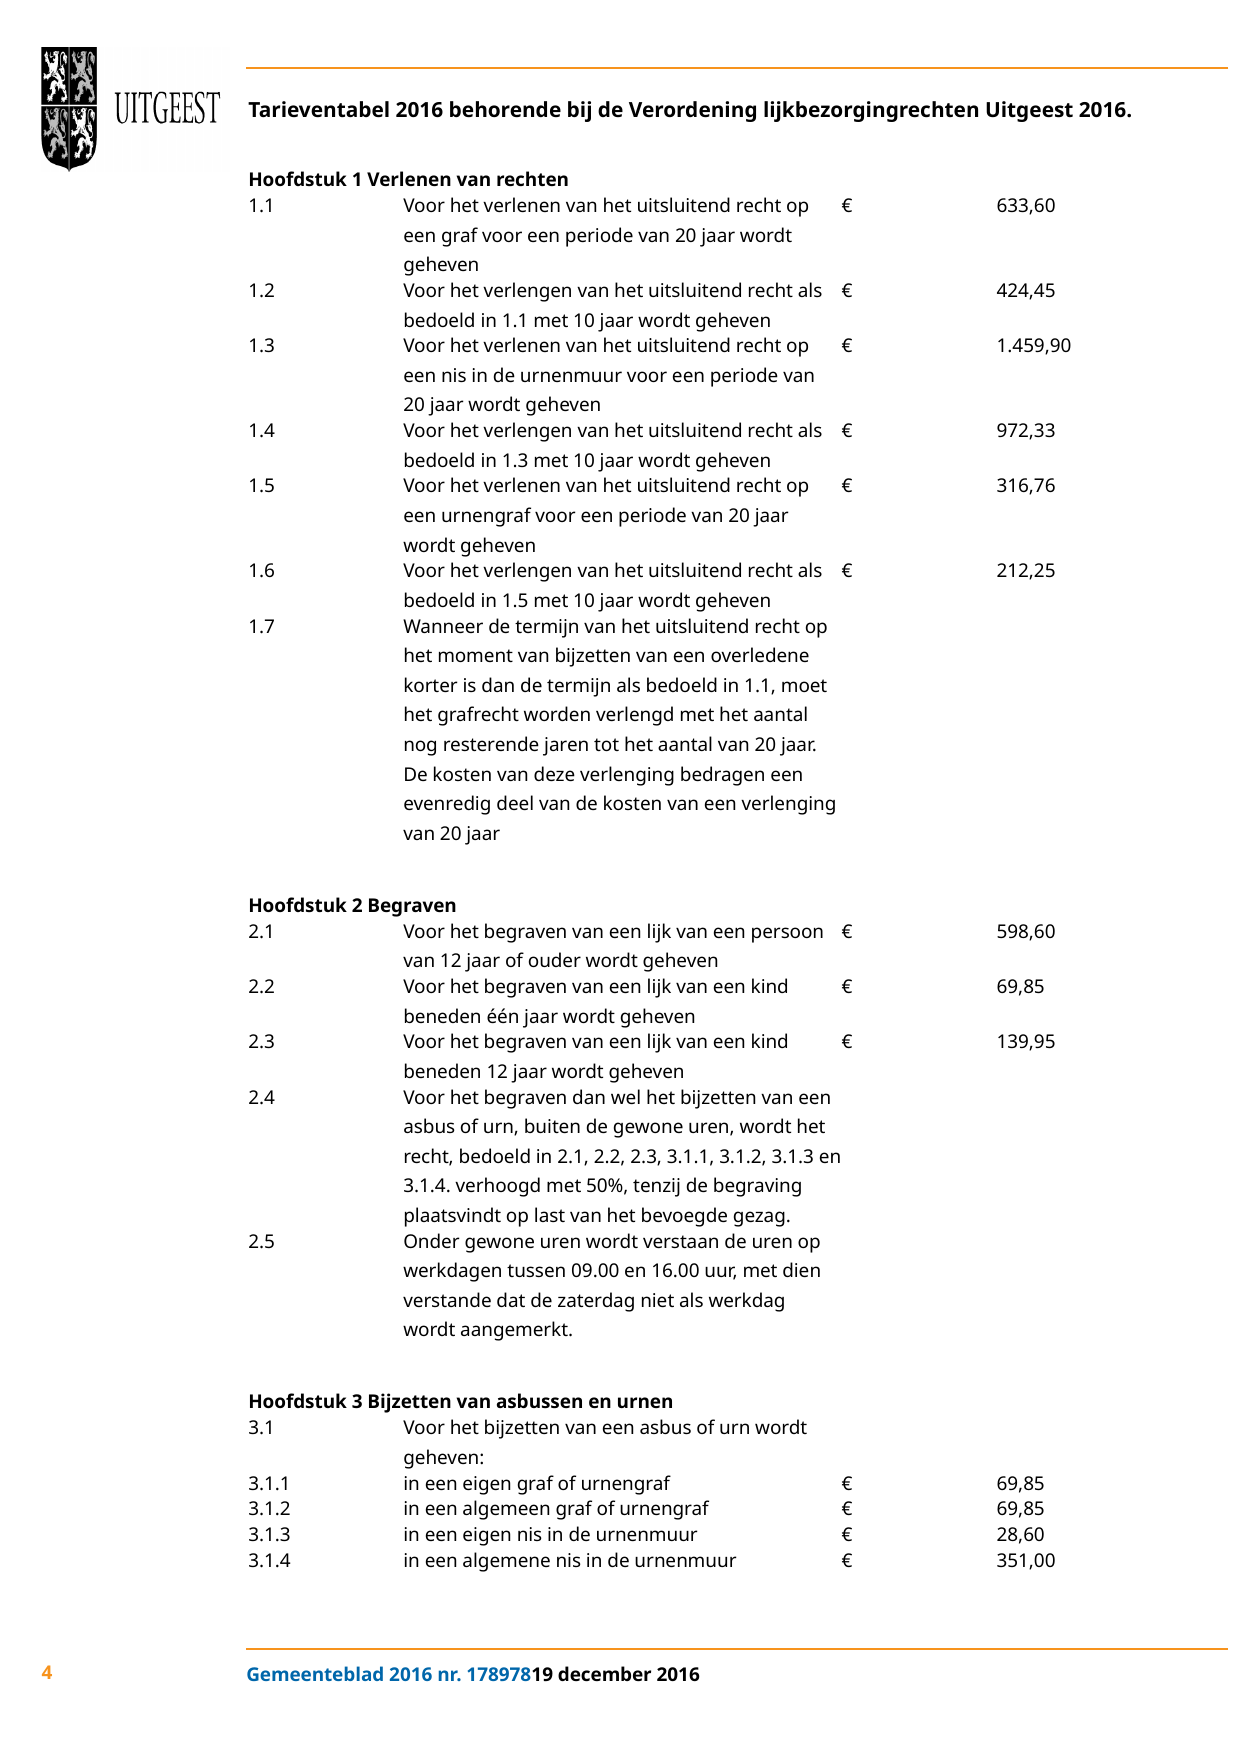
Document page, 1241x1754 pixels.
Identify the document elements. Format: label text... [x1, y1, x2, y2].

table_cell 69,85 [996, 973, 1152, 1028]
table_cell 316,76 [996, 473, 1152, 558]
table_cell 3.1.4 [248, 1547, 403, 1573]
table_cell € [841, 1547, 996, 1573]
table_cell Voor het begraven dan wel het bijzetten van een asbus of urn, buiten de gewone uren, wordt het recht, bedoeld in 2.1, 2.2, 2.3, 3.1.1, 3.1.2, 3.1.3 en 3.1.4. verhoogd met 50%, tenzij de begraving plaatsvindt op last van het bevoegde gezag. [403, 1084, 841, 1228]
table_cell 1.459,90 [996, 333, 1152, 417]
table_cell € [841, 418, 996, 473]
table_cell € [841, 333, 996, 417]
table_cell in een algemeen graf of urnengraf [403, 1496, 841, 1521]
table_cell 3.1.2 [248, 1496, 403, 1521]
table_cell Voor het verlenen van het uitsluitend recht op een urnengraf voor een periode van 20 jaar wordt geheven [403, 473, 841, 558]
table_header Voor het begraven van een lijk van een persoon van 12 jaar of ouder wordt geheven [403, 918, 841, 973]
text Hoofdstuk 3 Bijzetten van asbussen en urnen [248, 1389, 1152, 1414]
table_cell € [841, 1470, 996, 1496]
table_header 1.1 [248, 192, 403, 277]
table_cell 424,45 [996, 277, 1152, 332]
table_header € [841, 918, 996, 973]
table_cell € [841, 1496, 996, 1521]
table_cell 2.5 [248, 1228, 403, 1342]
table_cell € [841, 277, 996, 332]
table_cell [996, 1084, 1152, 1228]
table_cell Voor het verlengen van het uitsluitend recht als bedoeld in 1.3 met 10 jaar wordt geheven [403, 418, 841, 473]
table_cell € [841, 973, 996, 1028]
table_cell in een algemene nis in de urnenmuur [403, 1547, 841, 1573]
table_cell Voor het begraven van een lijk van een kind beneden één jaar wordt geheven [403, 973, 841, 1028]
table_cell Voor het begraven van een lijk van een kind beneden 12 jaar wordt geheven [403, 1029, 841, 1084]
table_cell 69,85 [996, 1470, 1152, 1496]
table_cell 351,00 [996, 1547, 1152, 1573]
table_header Voor het bijzetten van een asbus of urn wordt geheven: [403, 1415, 841, 1470]
table_cell Onder gewone uren wordt verstaan de uren op werkdagen tussen 09.00 en 16.00 uur, met dien verstande dat de zaterdag niet als werkdag wordt aangemerkt. [403, 1228, 841, 1342]
table_cell in een eigen nis in de urnenmuur [403, 1521, 841, 1547]
table_cell 1.4 [248, 418, 403, 473]
table_header Voor het verlenen van het uitsluitend recht op een graf voor een periode van 20 jaar wordt geheven [403, 192, 841, 277]
table_cell Voor het verlengen van het uitsluitend recht als bedoeld in 1.5 met 10 jaar wordt geheven [403, 558, 841, 613]
table_cell [841, 1084, 996, 1228]
table_cell 1.7 [248, 613, 403, 846]
table_header [841, 1415, 996, 1470]
table_cell € [841, 558, 996, 613]
table_header 633,60 [996, 192, 1152, 277]
table_cell 1.6 [248, 558, 403, 613]
table_cell 3.1.1 [248, 1470, 403, 1496]
table_cell 28,60 [996, 1521, 1152, 1547]
table_header 3.1 [248, 1415, 403, 1470]
table_cell 139,95 [996, 1029, 1152, 1084]
text Tarieventabel 2016 behorende bij de Verordening lijkbezorgingrechten Uitgeest 2016. [248, 95, 1152, 123]
table_cell [841, 613, 996, 846]
table_cell 1.5 [248, 473, 403, 558]
table_cell [996, 613, 1152, 846]
table_cell 972,33 [996, 418, 1152, 473]
table_cell 69,85 [996, 1496, 1152, 1521]
table_cell 2.4 [248, 1084, 403, 1228]
table_cell 212,25 [996, 558, 1152, 613]
text Hoofdstuk 1 Verlenen van rechten [248, 166, 1152, 192]
table_cell 1.3 [248, 333, 403, 417]
table_cell [996, 1228, 1152, 1342]
table_cell € [841, 473, 996, 558]
table_cell [841, 1228, 996, 1342]
table_cell Voor het verlengen van het uitsluitend recht als bedoeld in 1.1 met 10 jaar wordt geheven [403, 277, 841, 332]
table_cell 3.1.3 [248, 1521, 403, 1547]
table_cell € [841, 1521, 996, 1547]
text Hoofdstuk 2 Begraven [248, 892, 1152, 918]
table_header [996, 1415, 1152, 1470]
table_cell in een eigen graf of urnengraf [403, 1470, 841, 1496]
table_cell Voor het verlenen van het uitsluitend recht op een nis in de urnenmuur voor een periode van 20 jaar wordt geheven [403, 333, 841, 417]
table_cell 2.3 [248, 1029, 403, 1084]
table_cell 2.2 [248, 973, 403, 1028]
table_cell 1.2 [248, 277, 403, 332]
table_header 598,60 [996, 918, 1152, 973]
table_header 2.1 [248, 918, 403, 973]
table_header € [841, 192, 996, 277]
table_cell Wanneer de termijn van het uitsluitend recht op het moment van bijzetten van een overledene korter is dan de termijn als bedoeld in 1.1, moet het grafrecht worden verlengd met het aantal nog resterende jaren tot het aantal van 20 jaar. De kosten van deze verlenging bedragen een evenredig deel van de kosten van een verlenging van 20 jaar [403, 613, 841, 846]
picture [41, 47, 231, 172]
table_cell € [841, 1029, 996, 1084]
